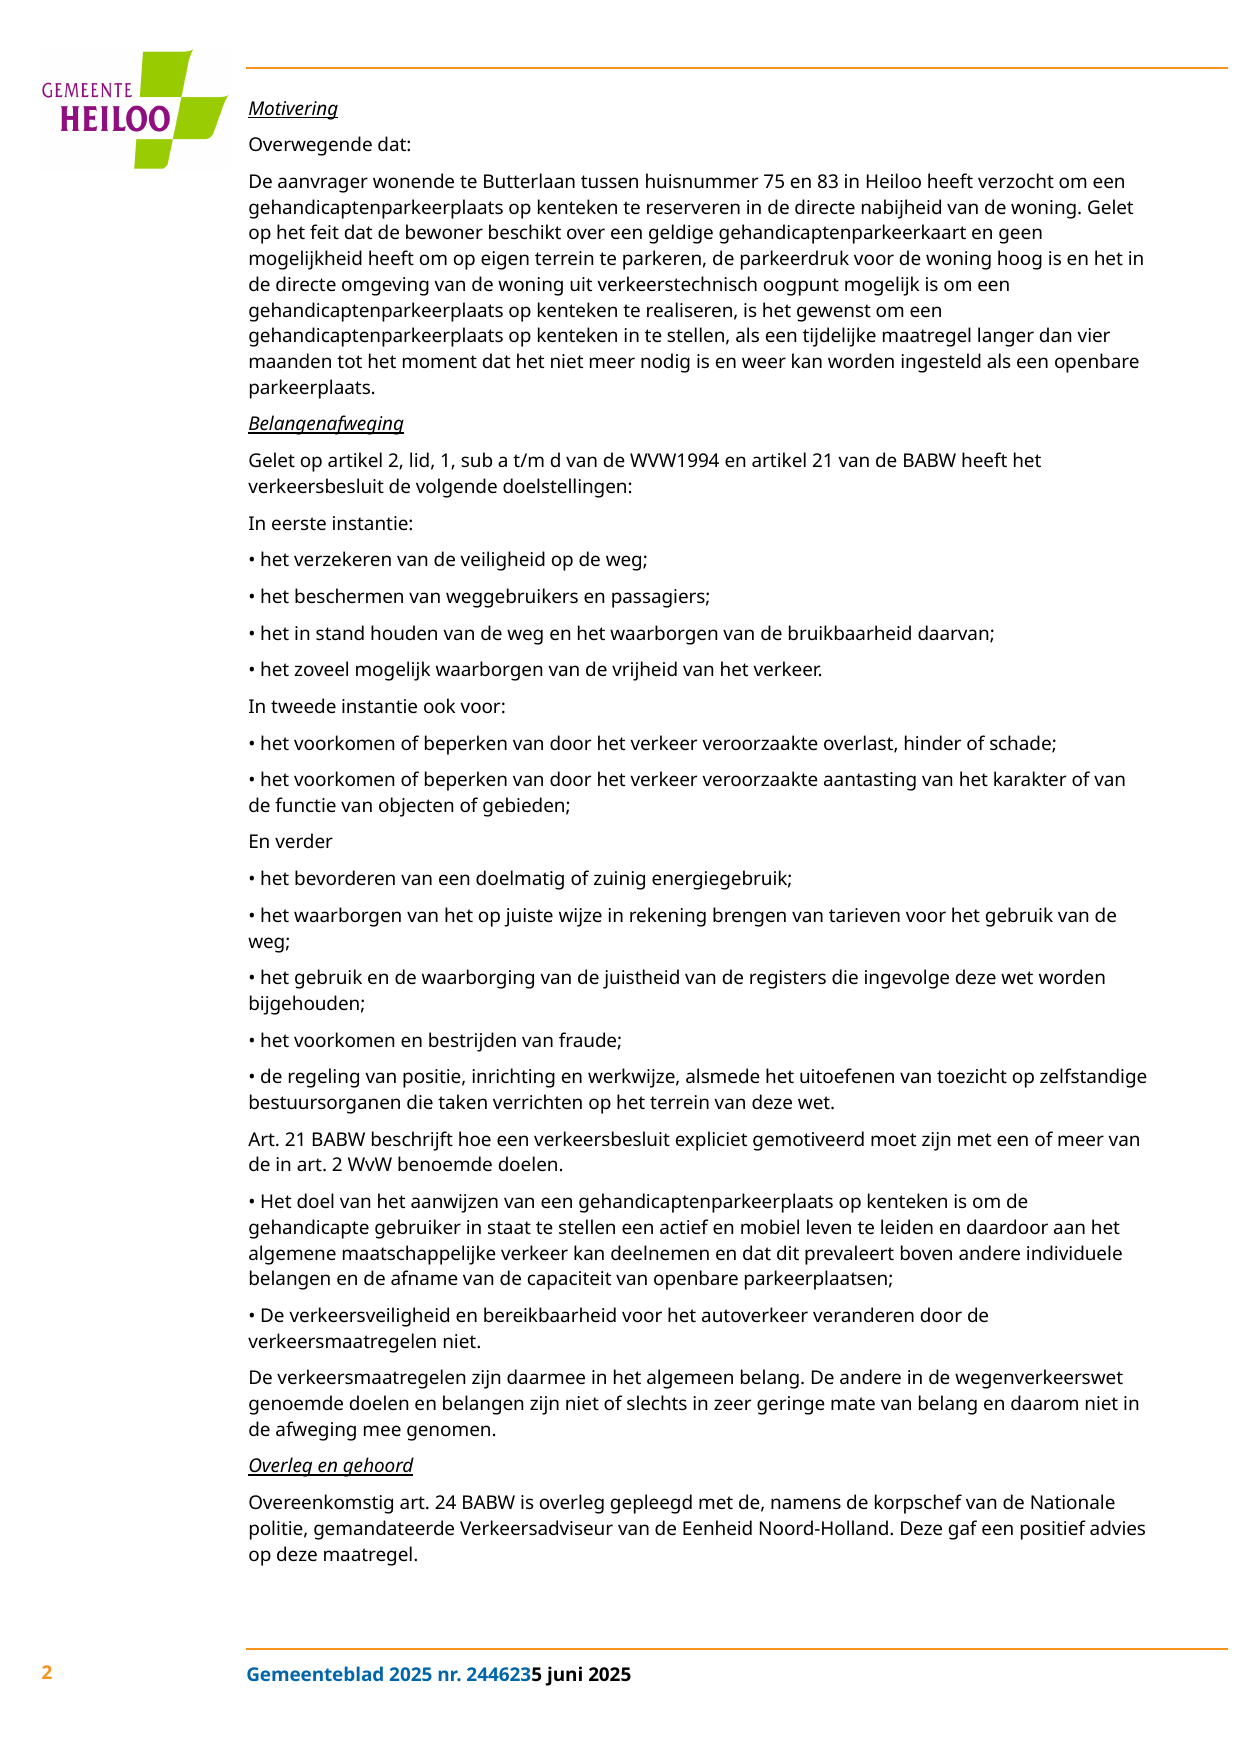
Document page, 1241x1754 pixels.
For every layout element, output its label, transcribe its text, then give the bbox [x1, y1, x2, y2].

text • het verzekeren van de veiligheid op de weg; [248, 546, 1152, 572]
text In tweede instantie ook voor: [248, 693, 1152, 719]
text De aanvrager wonende te Butterlaan tussen huisnummer 75 en 83 in Heiloo heeft verzocht om een gehandicaptenparkeerplaats op kenteken te reserveren in de directe nabijheid van de woning. Gelet op het feit dat de bewoner beschikt over een geldige gehandicaptenparkeerkaart en geen mogelijkheid heeft om op eigen terrein te parkeren, de parkeerdruk voor de woning hoog is en het in de directe omgeving van de woning uit verkeerstechnisch oogpunt mogelijk is om een gehandicaptenparkeerplaats op kenteken te realiseren, is het gewenst om een gehandicaptenparkeerplaats op kenteken in te stellen, als een tijdelijke maatregel langer dan vier maanden tot het moment dat het niet meer nodig is en weer kan worden ingesteld als een openbare parkeerplaats. [248, 168, 1152, 400]
text • het waarborgen van het op juiste wijze in rekening brengen van tarieven voor het gebruik van de weg; [248, 902, 1152, 953]
text Overwegende dat: [248, 131, 1152, 157]
text • het voorkomen en bestrijden van fraude; [248, 1027, 1152, 1053]
text • Het doel van het aanwijzen van een gehandicaptenparkeerplaats op kenteken is om de gehandicapte gebruiker in staat te stellen een actief en mobiel leven te leiden en daardoor aan het algemene maatschappelijke verkeer kan deelnemen en dat dit prevaleert boven andere individuele belangen en de afname van de capaciteit van openbare parkeerplaatsen; [248, 1188, 1152, 1291]
text • het voorkomen of beperken van door het verkeer veroorzaakte overlast, hinder of schade; [248, 730, 1152, 755]
text Belangenafweging [248, 411, 1152, 436]
text • de regeling van positie, inrichting en werkwijze, alsmede het uitoefenen van toezicht op zelfstandige bestuursorganen die taken verrichten op het terrein van deze wet. [248, 1063, 1152, 1115]
text In eerste instantie: [248, 510, 1152, 535]
text • het beschermen van weggebruikers en passagiers; [248, 583, 1152, 609]
text De verkeersmaatregelen zijn daarmee in het algemeen belang. De andere in de wegenverkeerswet genoemde doelen en belangen zijn niet of slechts in zeer geringe mate van belang en daarom niet in de afweging mee genomen. [248, 1364, 1152, 1442]
text • De verkeersveiligheid en bereikbaarheid voor het autoverkeer veranderen door de verkeersmaatregelen niet. [248, 1302, 1152, 1354]
text En verder [248, 829, 1152, 854]
text Overeenkomstig art. 24 BABW is overleg gepleegd met de, namens de korpschef van de Nationale politie, gemandateerde Verkeersadviseur van de Eenheid Noord-Holland. Deze gaf een positief advies op deze maatregel. [248, 1489, 1152, 1567]
text Motivering [248, 95, 1152, 121]
picture [41, 47, 231, 172]
text Overleg en gehoord [248, 1453, 1152, 1478]
text • het voorkomen of beperken van door het verkeer veroorzaakte aantasting van het karakter of van de functie van objecten of gebieden; [248, 766, 1152, 818]
text Art. 21 BABW beschrijft hoe een verkeersbesluit expliciet gemotiveerd moet zijn met een of meer van de in art. 2 WvW benoemde doelen. [248, 1126, 1152, 1177]
text • het in stand houden van de weg en het waarborgen van de bruikbaarheid daarvan; [248, 620, 1152, 645]
text Gelet op artikel 2, lid, 1, sub a t/m d van de WVW1994 en artikel 21 van de BABW heeft het verkeersbesluit de volgende doelstellingen: [248, 447, 1152, 499]
text • het gebruik en de waarborging van de juistheid van de registers die ingevolge deze wet worden bijgehouden; [248, 964, 1152, 1016]
text • het zoveel mogelijk waarborgen van de vrijheid van het verkeer. [248, 656, 1152, 682]
text • het bevorderen van een doelmatig of zuinig energiegebruik; [248, 865, 1152, 891]
